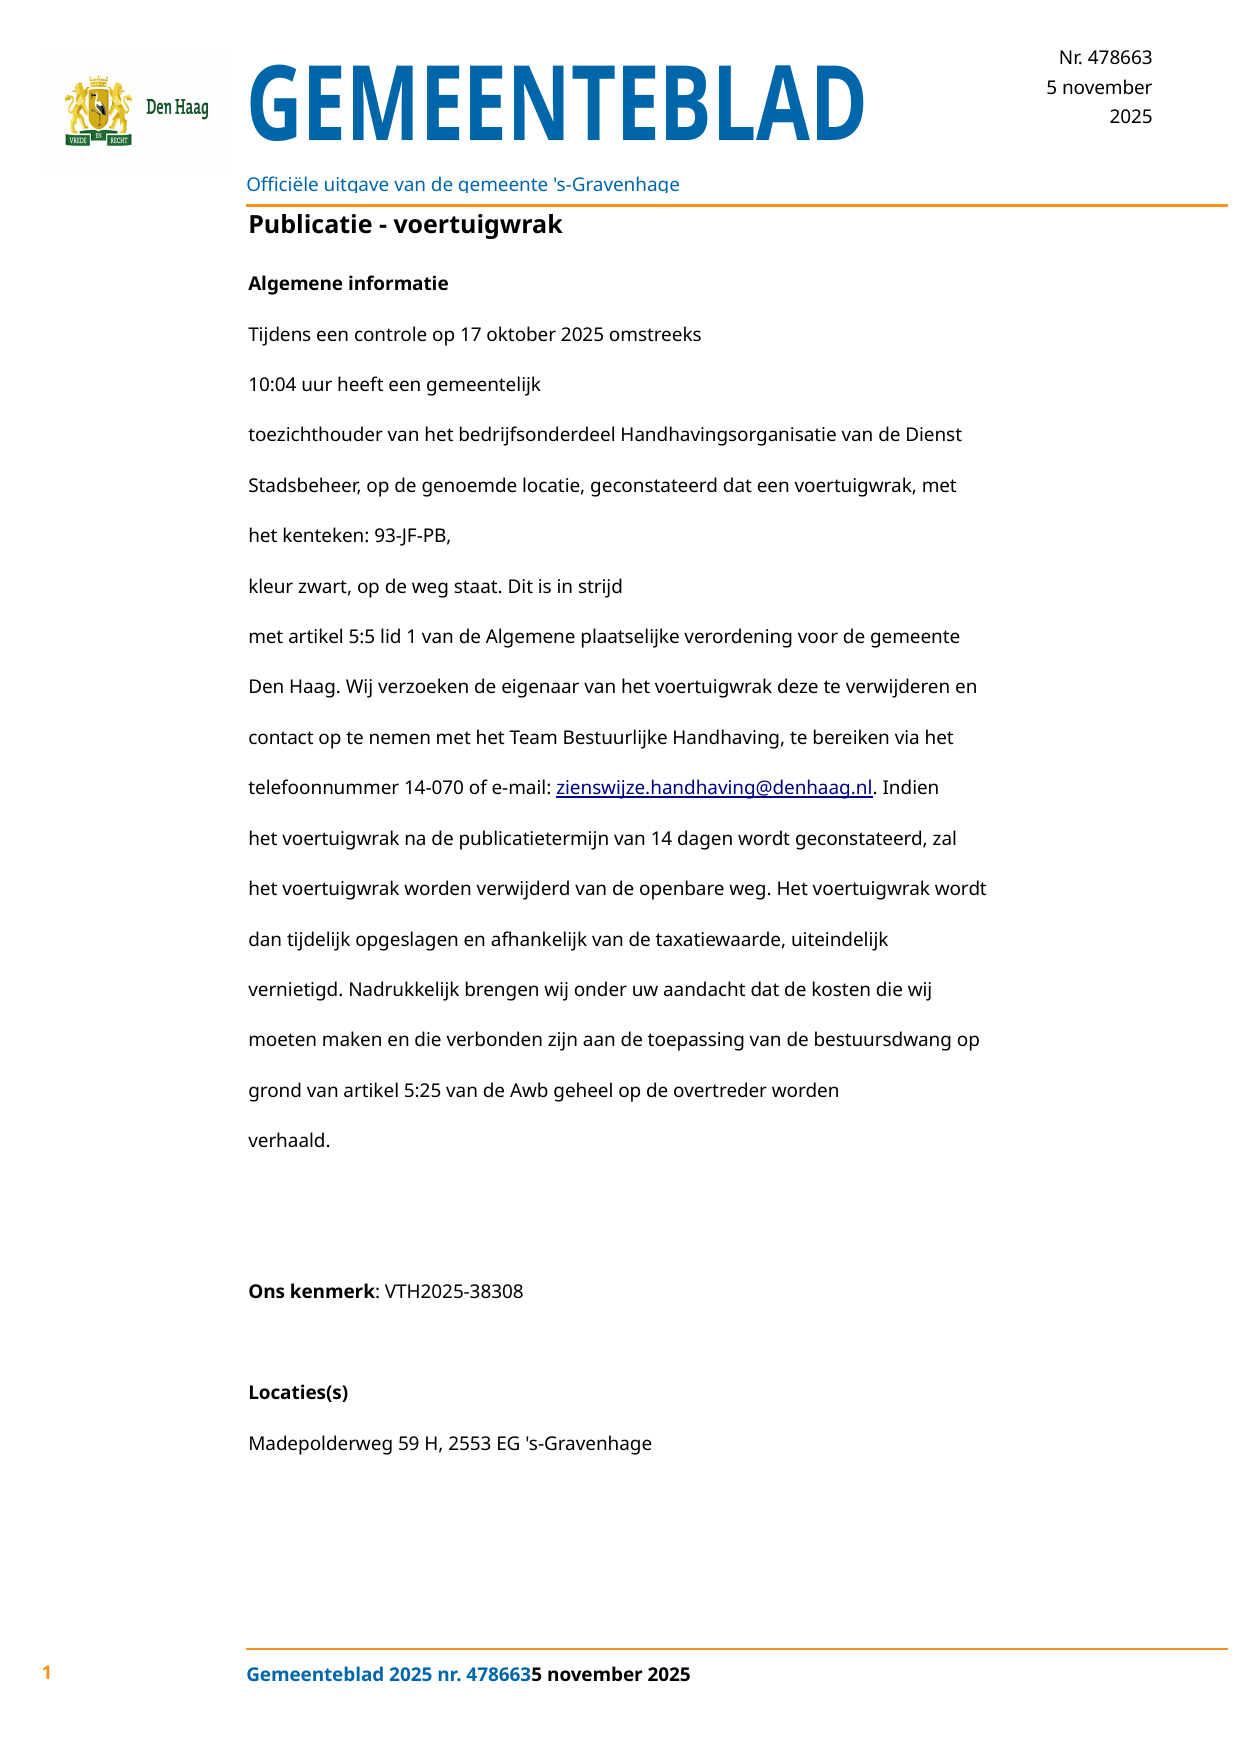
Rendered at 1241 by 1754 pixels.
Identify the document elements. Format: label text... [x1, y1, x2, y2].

text Stadsbeheer, op de genoemde locatie, geconstateerd dat een voertuigwrak, met [248, 472, 1152, 498]
text Den Haag. Wij verzoeken de eigenaar van het voertuigwrak deze te verwijderen en [248, 674, 1152, 699]
text kleur zwart, op de weg staat. Dit is in strijd [248, 573, 1152, 598]
text verhaald. [248, 1127, 1152, 1153]
text het kenteken: 93-JF-PB, [248, 522, 1152, 548]
text vernietigd. Nadrukkelijk brengen wij onder uw aandacht dat de kosten die wij [248, 976, 1152, 1002]
text Tijdens een controle op 17 oktober 2025 omstreeks [248, 321, 1152, 346]
text Madepolderweg 59 H, 2553 EG 's-Gravenhage [248, 1430, 1152, 1456]
text 10:04 uur heeft een gemeentelijk [248, 371, 1152, 397]
text telefoonnummer 14-070 of e-mail: zienswijze.handhaving@denhaag.nl. Indien [248, 774, 1152, 800]
text contact op te nemen met het Team Bestuurlijke Handhaving, te bereiken via het [248, 724, 1152, 750]
text dan tijdelijk opgeslagen en afhankelijk van de taxatiewaarde, uiteindelijk [248, 926, 1152, 951]
text Publicatie - voertuigwrak [248, 207, 1152, 241]
text Ons kenmerk: VTH2025-38308 [248, 1279, 1152, 1304]
picture [41, 47, 231, 172]
text grond van artikel 5:25 van de Awb geheel op de overtreder worden [248, 1077, 1152, 1103]
text het voertuigwrak na de publicatietermijn van 14 dagen wordt geconstateerd, zal [248, 825, 1152, 851]
text moeten maken en die verbonden zijn aan de toepassing van de bestuursdwang op [248, 1027, 1152, 1052]
text Locaties(s) [248, 1379, 1152, 1405]
text het voertuigwrak worden verwijderd van de openbare weg. Het voertuigwrak wordt [248, 875, 1152, 901]
text Algemene informatie [248, 270, 1152, 296]
text toezichthouder van het bedrijfsonderdeel Handhavingsorganisatie van de Dienst [248, 422, 1152, 447]
text met artikel 5:5 lid 1 van de Algemene plaatselijke verordening voor de gemeente [248, 623, 1152, 649]
